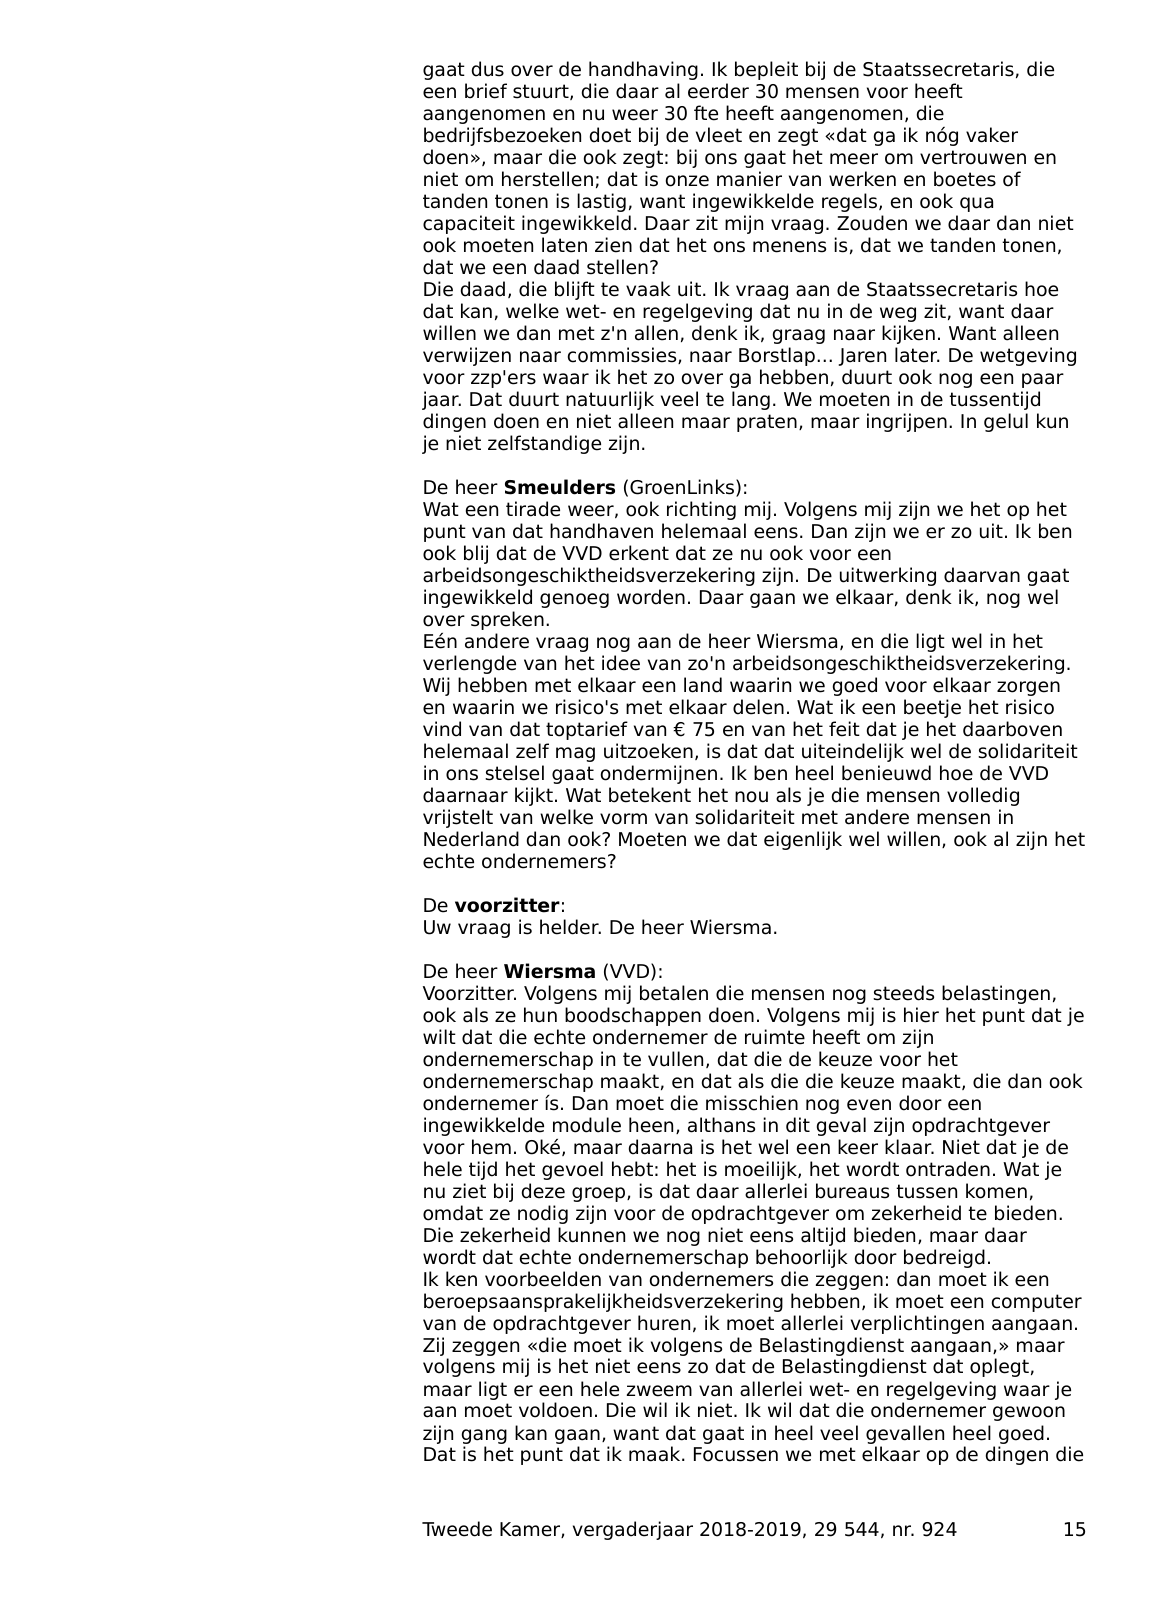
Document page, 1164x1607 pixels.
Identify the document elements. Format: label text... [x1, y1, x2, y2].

text Eén andere vraag nog aan de heer Wiersma, en die ligt wel in het verlengde van het idee van zo'n arbeidsongeschiktheidsverzekering. Wij hebben met elkaar een land waarin we goed voor elkaar zorgen en waarin we risico's met elkaar delen. Wat ik een beetje het risico vind van dat toptarief van € 75 en van het feit dat je het daarboven helemaal zelf mag uitzoeken, is dat dat uiteindelijk wel de solidariteit in ons stelsel gaat ondermijnen. Ik ben heel benieuwd hoe de VVD daarnaar kijkt. Wat betekent het nou als je die mensen volledig vrijstelt van welke vorm van solidariteit met andere mensen in Nederland dan ook? Moeten we dat eigenlijk wel willen, ook al zijn het echte ondernemers? [422, 631, 1087, 872]
text Die daad, die blijft te vaak uit. Ik vraag aan de Staatssecretaris hoe dat kan, welke wet- en regelgeving dat nu in de weg zit, want daar willen we dan met z'n allen, denk ik, graag naar kijken. Want alleen verwijzen naar commissies, naar Borstlap... Jaren later. De wetgeving voor zzp'ers waar ik het zo over ga hebben, duurt ook nog een paar jaar. Dat duurt natuurlijk veel te lang. We moeten in de tussentijd dingen doen en niet alleen maar praten, maar ingrijpen. In gelul kun je niet zelfstandige zijn. [422, 279, 1087, 455]
text gaat dus over de handhaving. Ik bepleit bij de Staatssecretaris, die een brief stuurt, die daar al eerder 30 mensen voor heeft aangenomen en nu weer 30 fte heeft aangenomen, die bedrijfsbezoeken doet bij de vleet en zegt «dat ga ik nóg vaker doen», maar die ook zegt: bij ons gaat het meer om vertrouwen en niet om herstellen; dat is onze manier van werken en boetes of tanden tonen is lastig, want ingewikkelde regels, en ook qua capaciteit ingewikkeld. Daar zit mijn vraag. Zouden we daar dan niet ook moeten laten zien dat het ons menens is, dat we tanden tonen, dat we een daad stellen? [422, 59, 1087, 279]
text Uw vraag is helder. De heer Wiersma. [422, 917, 1087, 939]
text De heer Wiersma (VVD): [422, 961, 1087, 983]
text Voorzitter. Volgens mij betalen die mensen nog steeds belastingen, ook als ze hun boodschappen doen. Volgens mij is hier het punt dat je wilt dat die echte ondernemer de ruimte heeft om zijn ondernemerschap in te vullen, dat die de keuze voor het ondernemerschap maakt, en dat als die die keuze maakt, die dan ook ondernemer ís. Dan moet die misschien nog even door een ingewikkelde module heen, althans in dit geval zijn opdrachtgever voor hem. Oké, maar daarna is het wel een keer klaar. Niet dat je de hele tijd het gevoel hebt: het is moeilijk, het wordt ontraden. Wat je nu ziet bij deze groep, is dat daar allerlei bureaus tussen komen, omdat ze nodig zijn voor de opdrachtgever om zekerheid te bieden. Die zekerheid kunnen we nog niet eens altijd bieden, maar daar wordt dat echte ondernemerschap behoorlijk door bedreigd. [422, 983, 1087, 1268]
text De heer Smeulders (GroenLinks): [422, 477, 1087, 499]
text Wat een tirade weer, ook richting mij. Volgens mij zijn we het op het punt van dat handhaven helemaal eens. Dan zijn we er zo uit. Ik ben ook blij dat de VVD erkent dat ze nu ook voor een arbeidsongeschiktheidsverzekering zijn. De uitwerking daarvan gaat ingewikkeld genoeg worden. Daar gaan we elkaar, denk ik, nog wel over spreken. [422, 499, 1087, 631]
text Ik ken voorbeelden van ondernemers die zeggen: dan moet ik een beroepsaansprakelijkheidsverzekering hebben, ik moet een computer van de opdrachtgever huren, ik moet allerlei verplichtingen aangaan. Zij zeggen «die moet ik volgens de Belastingdienst aangaan,» maar volgens mij is het niet eens zo dat de Belastingdienst dat oplegt, maar ligt er een hele zweem van allerlei wet- en regelgeving waar je aan moet voldoen. Die wil ik niet. Ik wil dat die ondernemer gewoon zijn gang kan gaan, want dat gaat in heel veel gevallen heel goed. Dat is het punt dat ik maak. Focussen we met elkaar op de dingen die [422, 1268, 1087, 1466]
text De voorzitter: [422, 895, 1087, 917]
